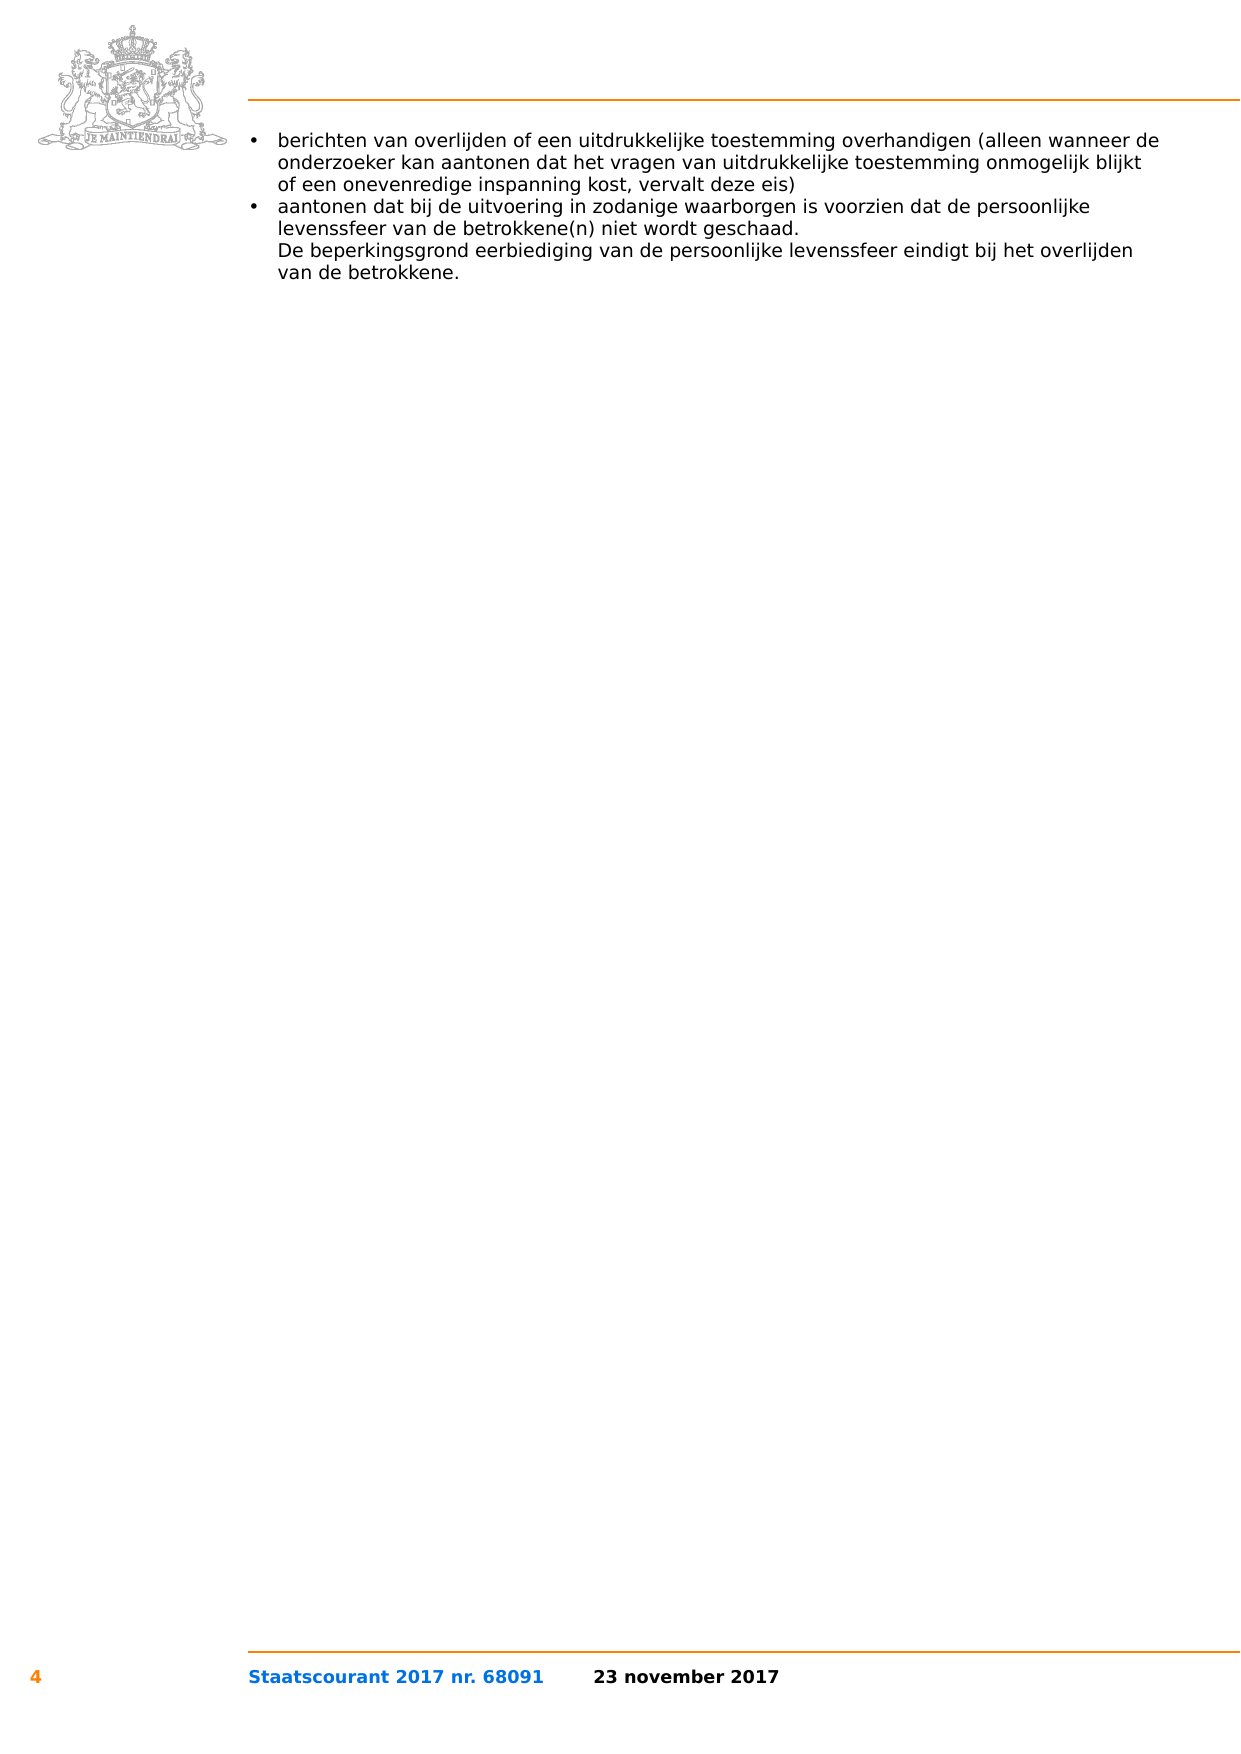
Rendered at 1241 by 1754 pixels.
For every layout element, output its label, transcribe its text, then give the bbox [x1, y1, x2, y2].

text • berichten van overlijden of een uitdrukkelijke toestemming overhandigen (alleen wanneer de onderzoeker kan aantonen dat het vragen van uitdrukkelijke toestemming onmogelijk blijkt of een onevenredige inspanning kost, vervalt deze eis) [248, 130, 1163, 196]
picture [38, 25, 227, 150]
text De beperkingsgrond eerbiediging van de persoonlijke levenssfeer eindigt bij het overlijden van de betrokkene. [277, 240, 1163, 284]
text • aantonen dat bij de uitvoering in zodanige waarborgen is voorzien dat de persoonlijke levenssfeer van de betrokkene(n) niet wordt geschaad. [248, 196, 1163, 240]
